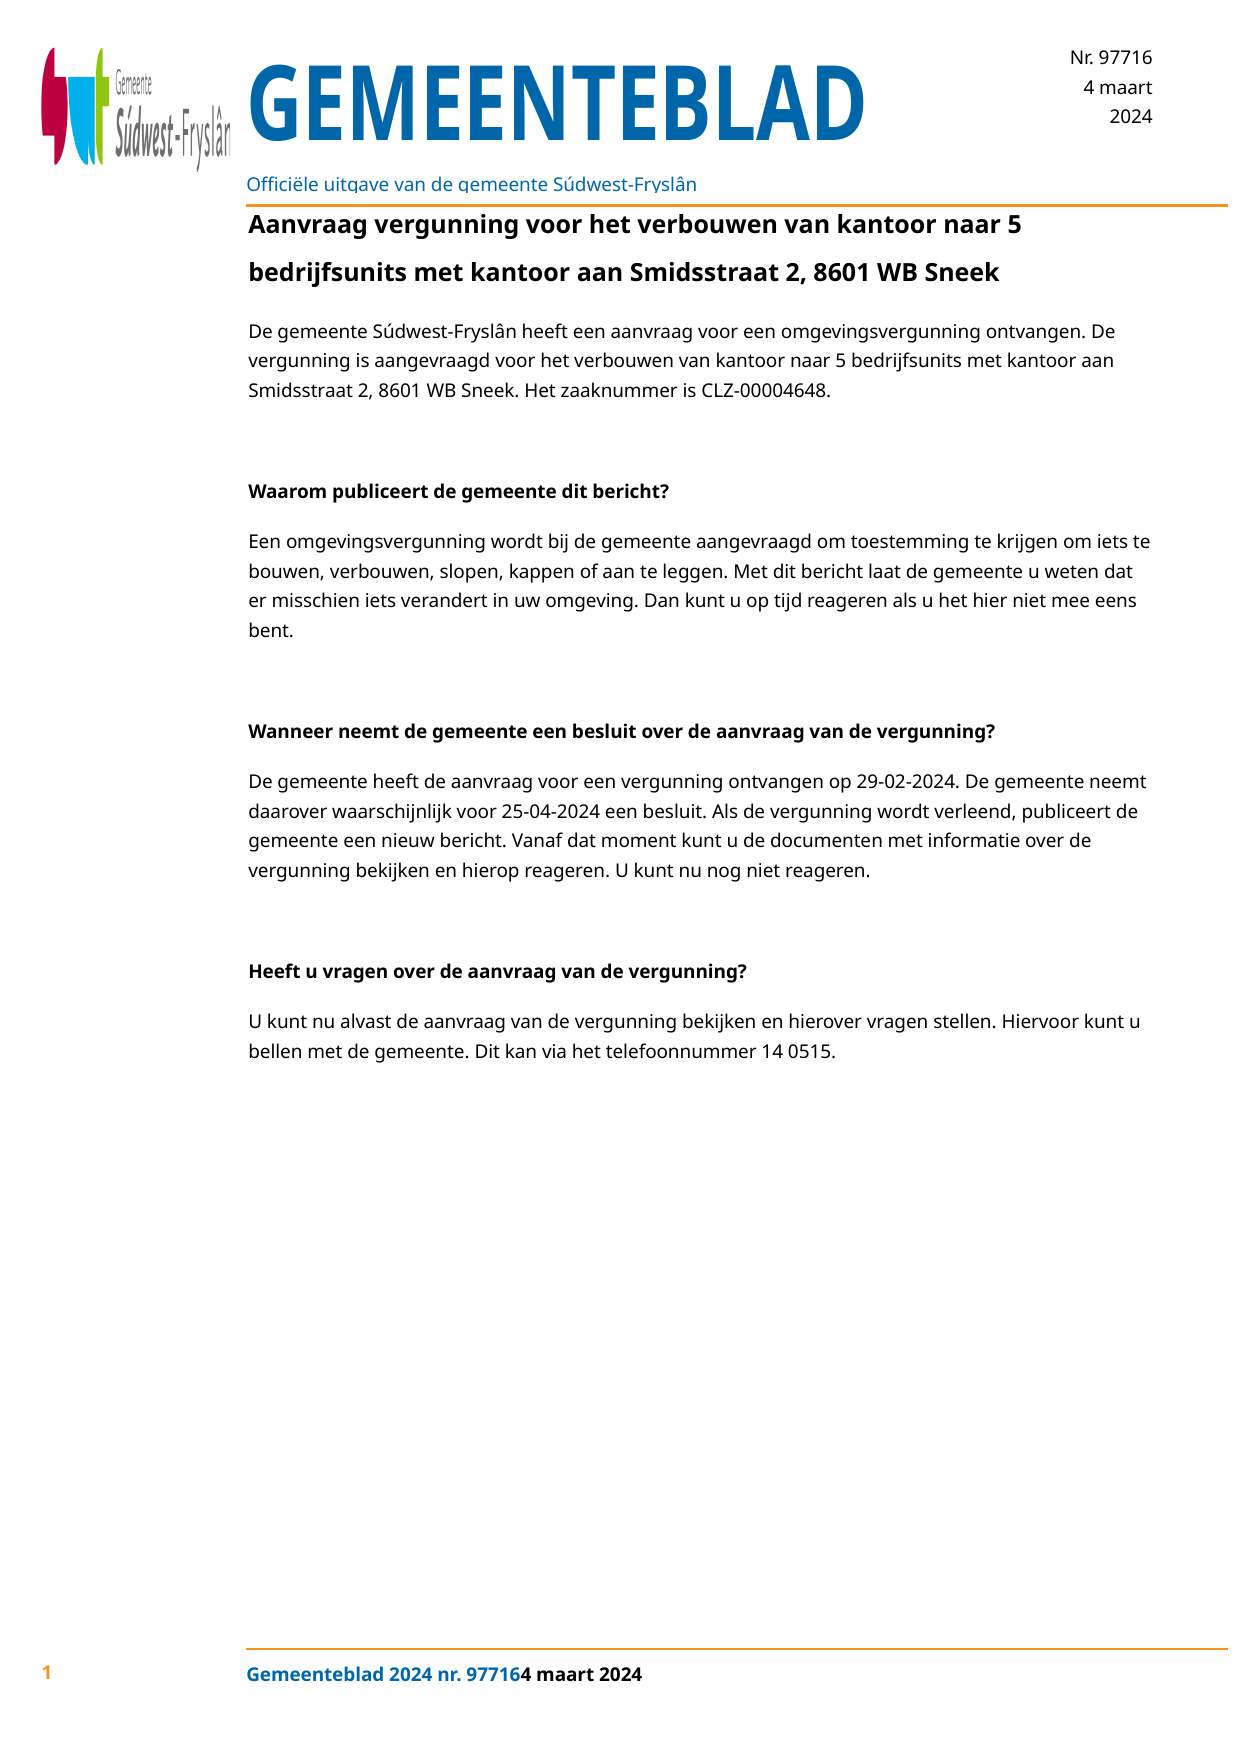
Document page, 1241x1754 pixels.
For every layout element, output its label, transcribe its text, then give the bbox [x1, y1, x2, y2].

text Waarom publiceert de gemeente dit bericht? [248, 478, 1152, 504]
text De gemeente Súdwest-Fryslân heeft een aanvraag voor een omgevingsvergunning ontvangen. De vergunning is aangevraagd voor het verbouwen van kantoor naar 5 bedrijfsunits met kantoor aan Smidsstraat 2, 8601 WB Sneek. Het zaaknummer is CLZ-00004648. [248, 318, 1152, 403]
text Een omgevingsvergunning wordt bij de gemeente aangevraagd om toestemming te krijgen om iets te bouwen, verbouwen, slopen, kappen of aan te leggen. Met dit bericht laat de gemeente u weten dat er misschien iets verandert in uw omgeving. Dan kunt u op tijd reageren als u het hier niet mee eens bent. [248, 528, 1152, 643]
picture [41, 47, 231, 172]
text U kunt nu alvast de aanvraag van de vergunning bekijken en hierover vragen stellen. Hiervoor kunt u bellen met de gemeente. Dit kan via het telefoonnummer 14 0515. [248, 1008, 1152, 1064]
text Wanneer neemt de gemeente een besluit over de aanvraag van de vergunning? [248, 718, 1152, 744]
text Heeft u vragen over de aanvraag van de vergunning? [248, 958, 1152, 984]
text De gemeente heeft de aanvraag voor een vergunning ontvangen op 29-02-2024. De gemeente neemt daarover waarschijnlijk voor 25-04-2024 een besluit. Als de vergunning wordt verleend, publiceert de gemeente een nieuw bericht. Vanaf dat moment kunt u de documenten met informatie over de vergunning bekijken en hierop reageren. U kunt nu nog niet reageren. [248, 768, 1152, 883]
text Aanvraag vergunning voor het verbouwen van kantoor naar 5 bedrijfsunits met kantoor aan Smidsstraat 2, 8601 WB Sneek [248, 207, 1152, 288]
